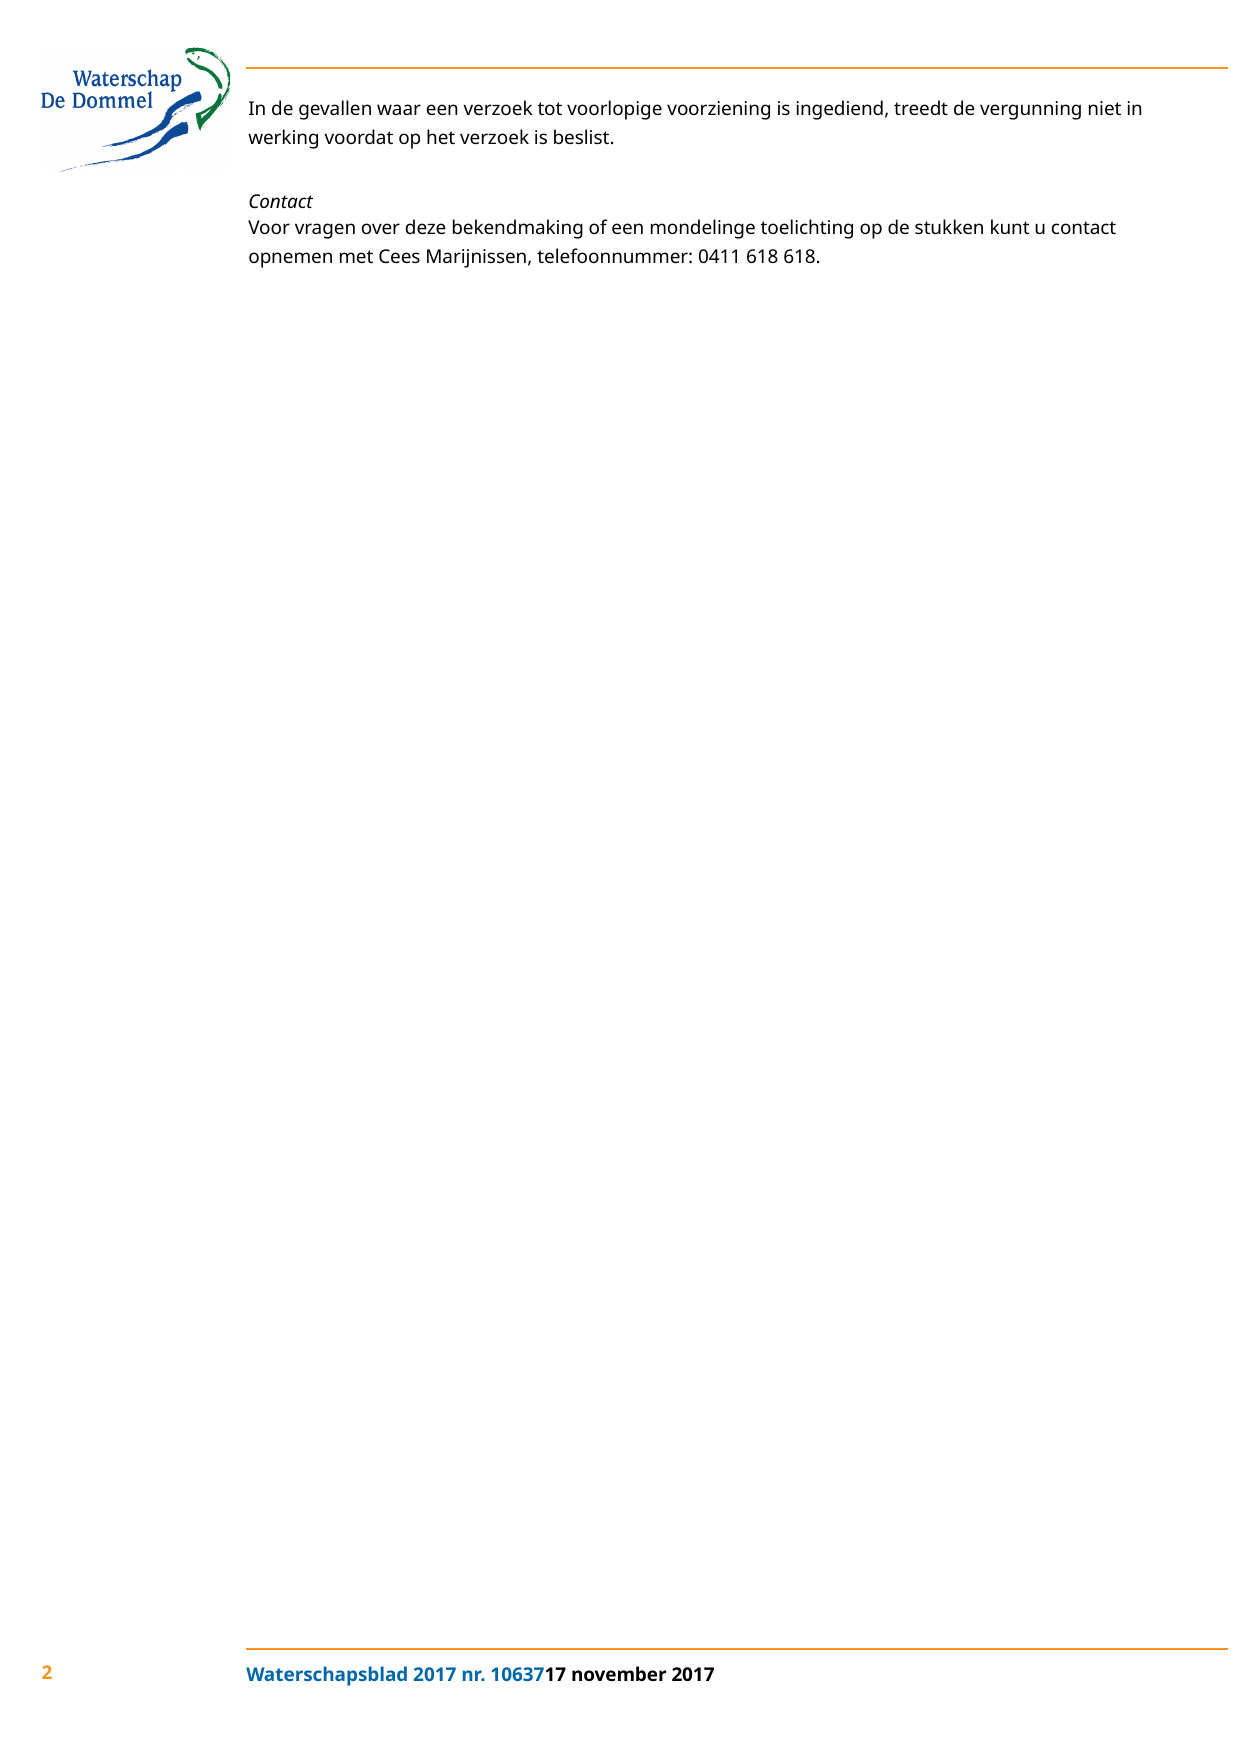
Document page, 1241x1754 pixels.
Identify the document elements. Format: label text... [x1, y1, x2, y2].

text In de gevallen waar een verzoek tot voorlopige voorziening is ingediend, treedt de vergunning niet in werking voordat op het verzoek is beslist. [248, 95, 1152, 150]
text Voor vragen over deze bekendmaking of een mondelinge toelichting op de stukken kunt u contact opnemen met Cees Marijnissen, telefoonnummer: 0411 618 618. [248, 214, 1152, 269]
text Contact [248, 188, 1152, 214]
picture [41, 47, 231, 172]
